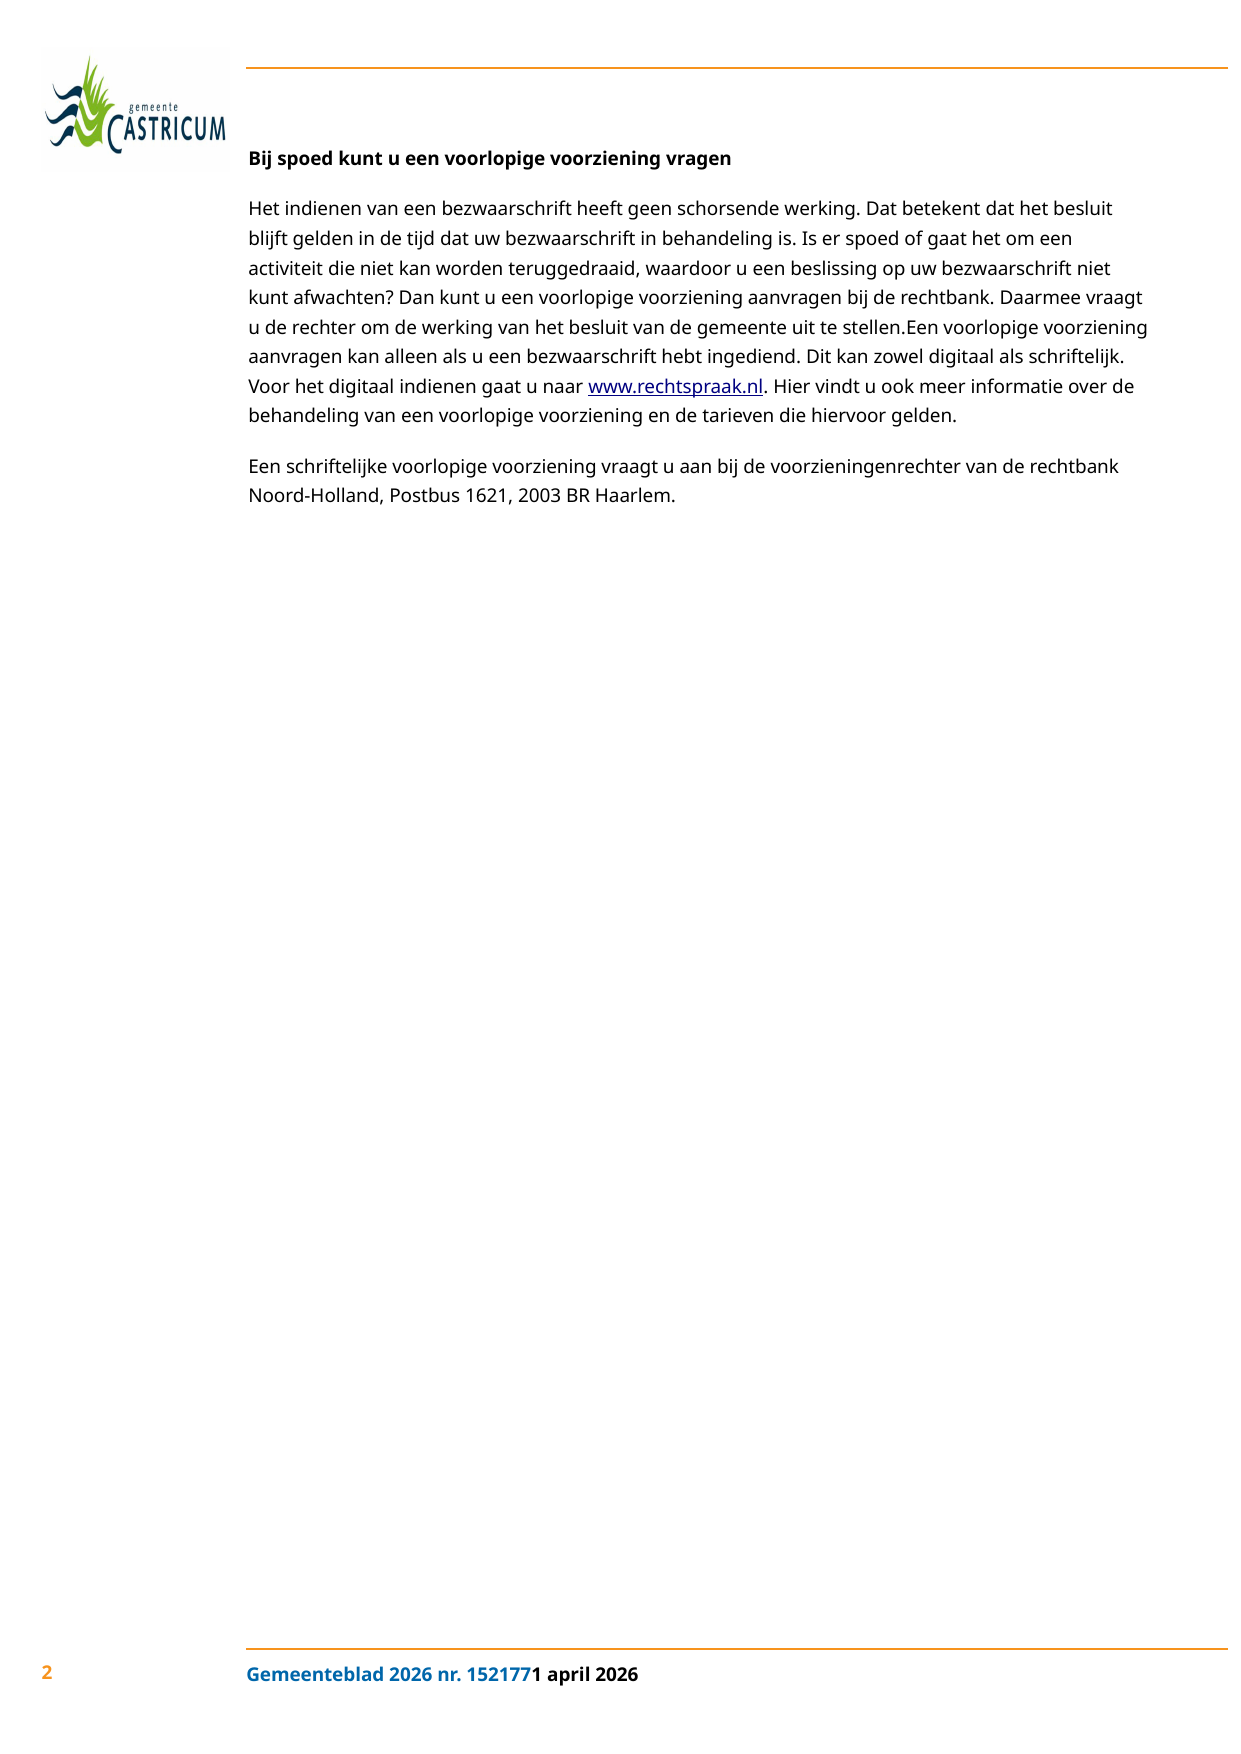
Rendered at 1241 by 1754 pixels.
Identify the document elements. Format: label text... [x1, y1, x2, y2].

text Een schriftelijke voorlopige voorziening vraagt u aan bij de voorzieningenrechter van de rechtbank Noord-Holland, Postbus 1621, 2003 BR Haarlem. [248, 453, 1152, 508]
picture [41, 47, 231, 172]
text Het indienen van een bezwaarschrift heeft geen schorsende werking. Dat betekent dat het besluit blijft gelden in de tijd dat uw bezwaarschrift in behandeling is. Is er spoed of gaat het om een activiteit die niet kan worden teruggedraaid, waardoor u een beslissing op uw bezwaarschrift niet kunt afwachten? Dan kunt u een voorlopige voorziening aanvragen bij de rechtbank. Daarmee vraagt u de rechter om de werking van het besluit van de gemeente uit te stellen.Een voorlopige voorziening aanvragen kan alleen als u een bezwaarschrift hebt ingediend. Dit kan zowel digitaal als schriftelijk. Voor het digitaal indienen gaat u naar www.rechtspraak.nl. Hier vindt u ook meer informatie over de behandeling van een voorlopige voorziening en de tarieven die hiervoor gelden. [248, 196, 1152, 428]
text Bij spoed kunt u een voorlopige voorziening vragen [248, 145, 1152, 171]
